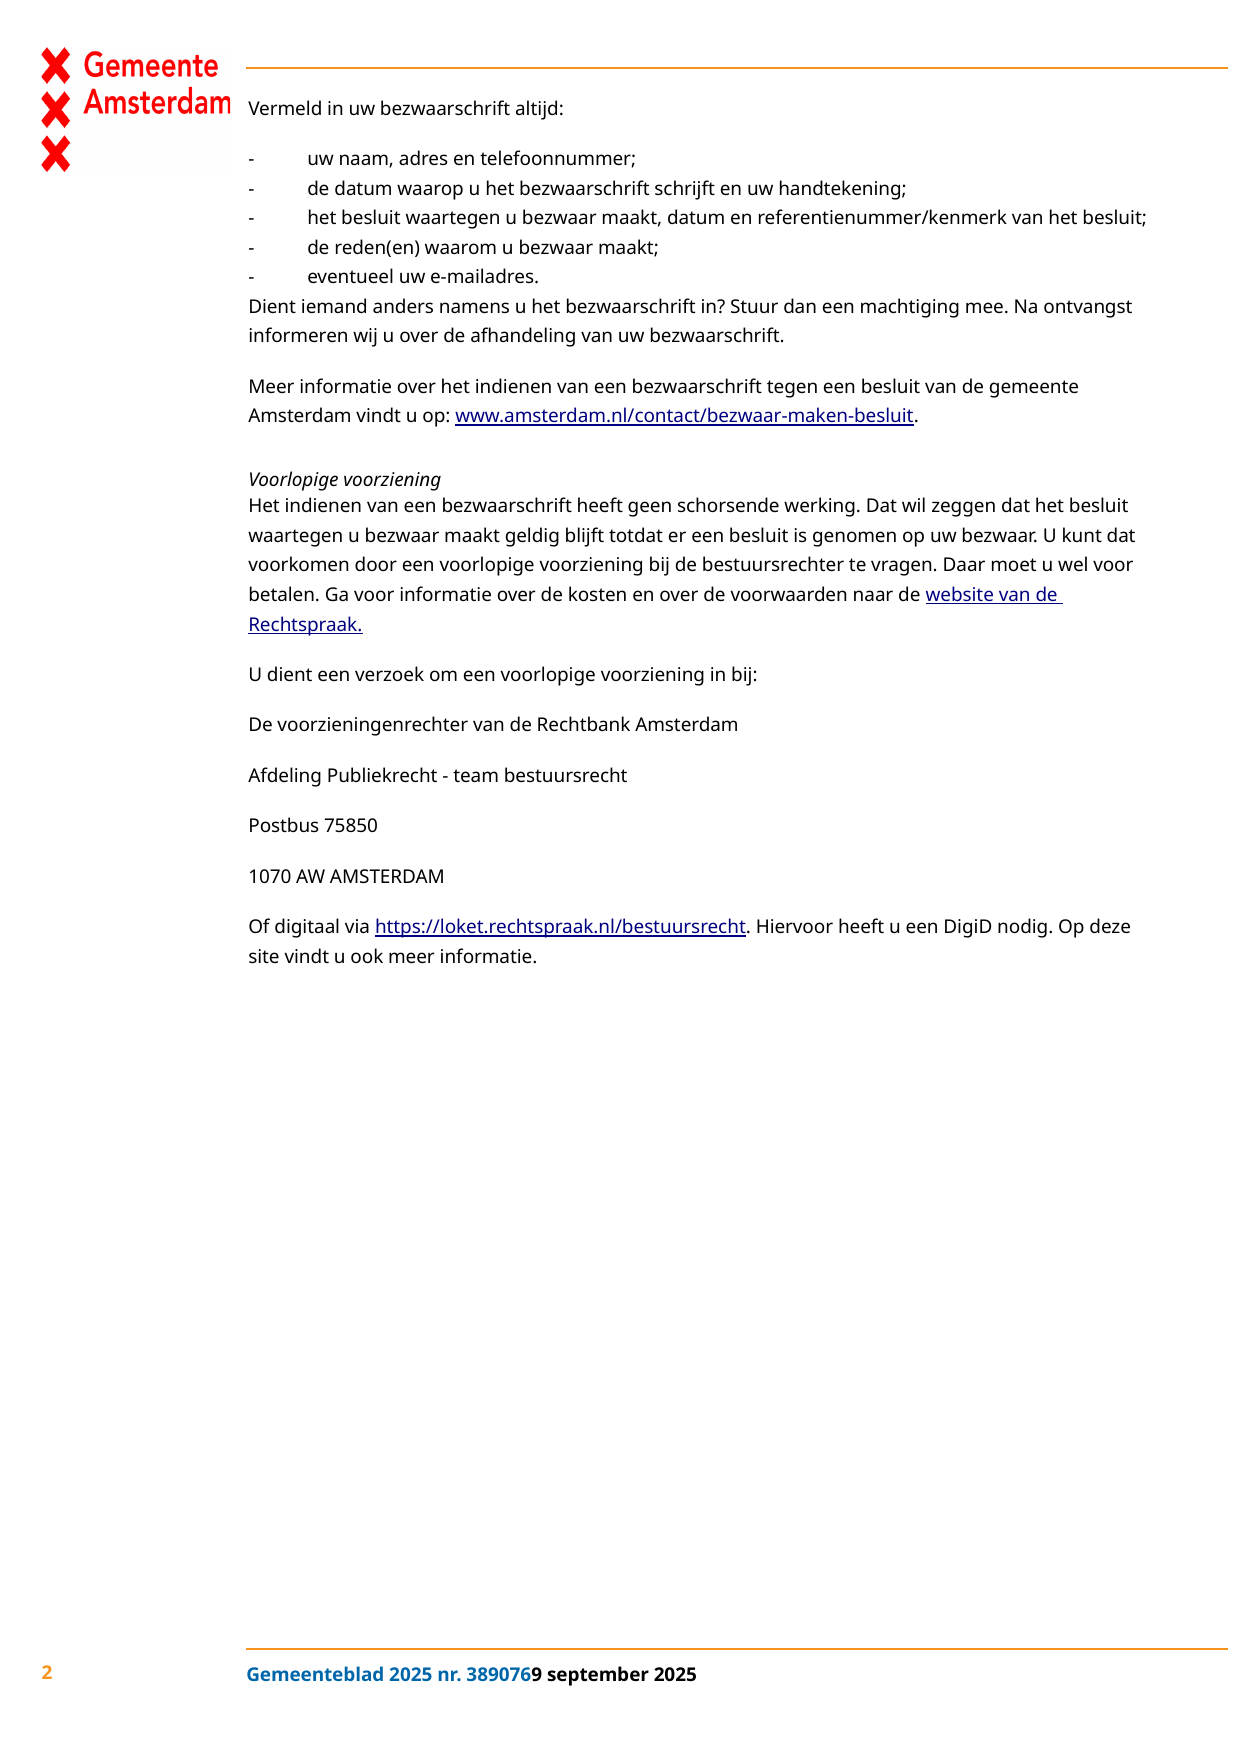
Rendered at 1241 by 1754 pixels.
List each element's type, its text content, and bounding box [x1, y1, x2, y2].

list de reden(en) waarom u bezwaar maakt; [248, 234, 1152, 260]
list uw naam, adres en telefoonnummer; [248, 145, 1152, 171]
text Meer informatie over het indienen van een bezwaarschrift tegen een besluit van de gemeente Amsterdam vindt u op: www.amsterdam.nl/contact/bezwaar-maken-besluit. [248, 373, 1152, 428]
text Dient iemand anders namens u het bezwaarschrift in? Stuur dan een machtiging mee. Na ontvangst informeren wij u over de afhandeling van uw bezwaarschrift. [248, 293, 1152, 348]
text De voorzieningenrechter van de Rechtbank Amsterdam [248, 712, 1152, 737]
text Of digitaal via https://loket.rechtspraak.nl/bestuursrecht. Hiervoor heeft u een DigiD nodig. Op deze site vindt u ook meer informatie. [248, 913, 1152, 968]
picture [41, 47, 231, 172]
text Voorlopige voorziening [248, 467, 1152, 492]
list eventueel uw e-mailadres. [248, 263, 1152, 289]
text U dient een verzoek om een voorlopige voorziening in bij: [248, 661, 1152, 687]
list de datum waarop u het bezwaarschrift schrijft en uw handtekening; [248, 175, 1152, 201]
text Afdeling Publiekrecht - team bestuursrecht [248, 762, 1152, 788]
text Postbus 75850 [248, 812, 1152, 838]
list het besluit waartegen u bezwaar maakt, datum en referentienummer/kenmerk van het besluit; [248, 204, 1152, 230]
text Vermeld in uw bezwaarschrift altijd: [248, 95, 1152, 121]
text Het indienen van een bezwaarschrift heeft geen schorsende werking. Dat wil zeggen dat het besluit waartegen u bezwaar maakt geldig blijft totdat er een besluit is genomen op uw bezwaar. U kunt dat voorkomen door een voorlopige voorziening bij de bestuursrechter te vragen. Daar moet u wel voor betalen. Ga voor informatie over de kosten en over de voorwaarden naar de website van de Rechtspraak. [248, 492, 1152, 636]
text 1070 AW AMSTERDAM [248, 863, 1152, 888]
